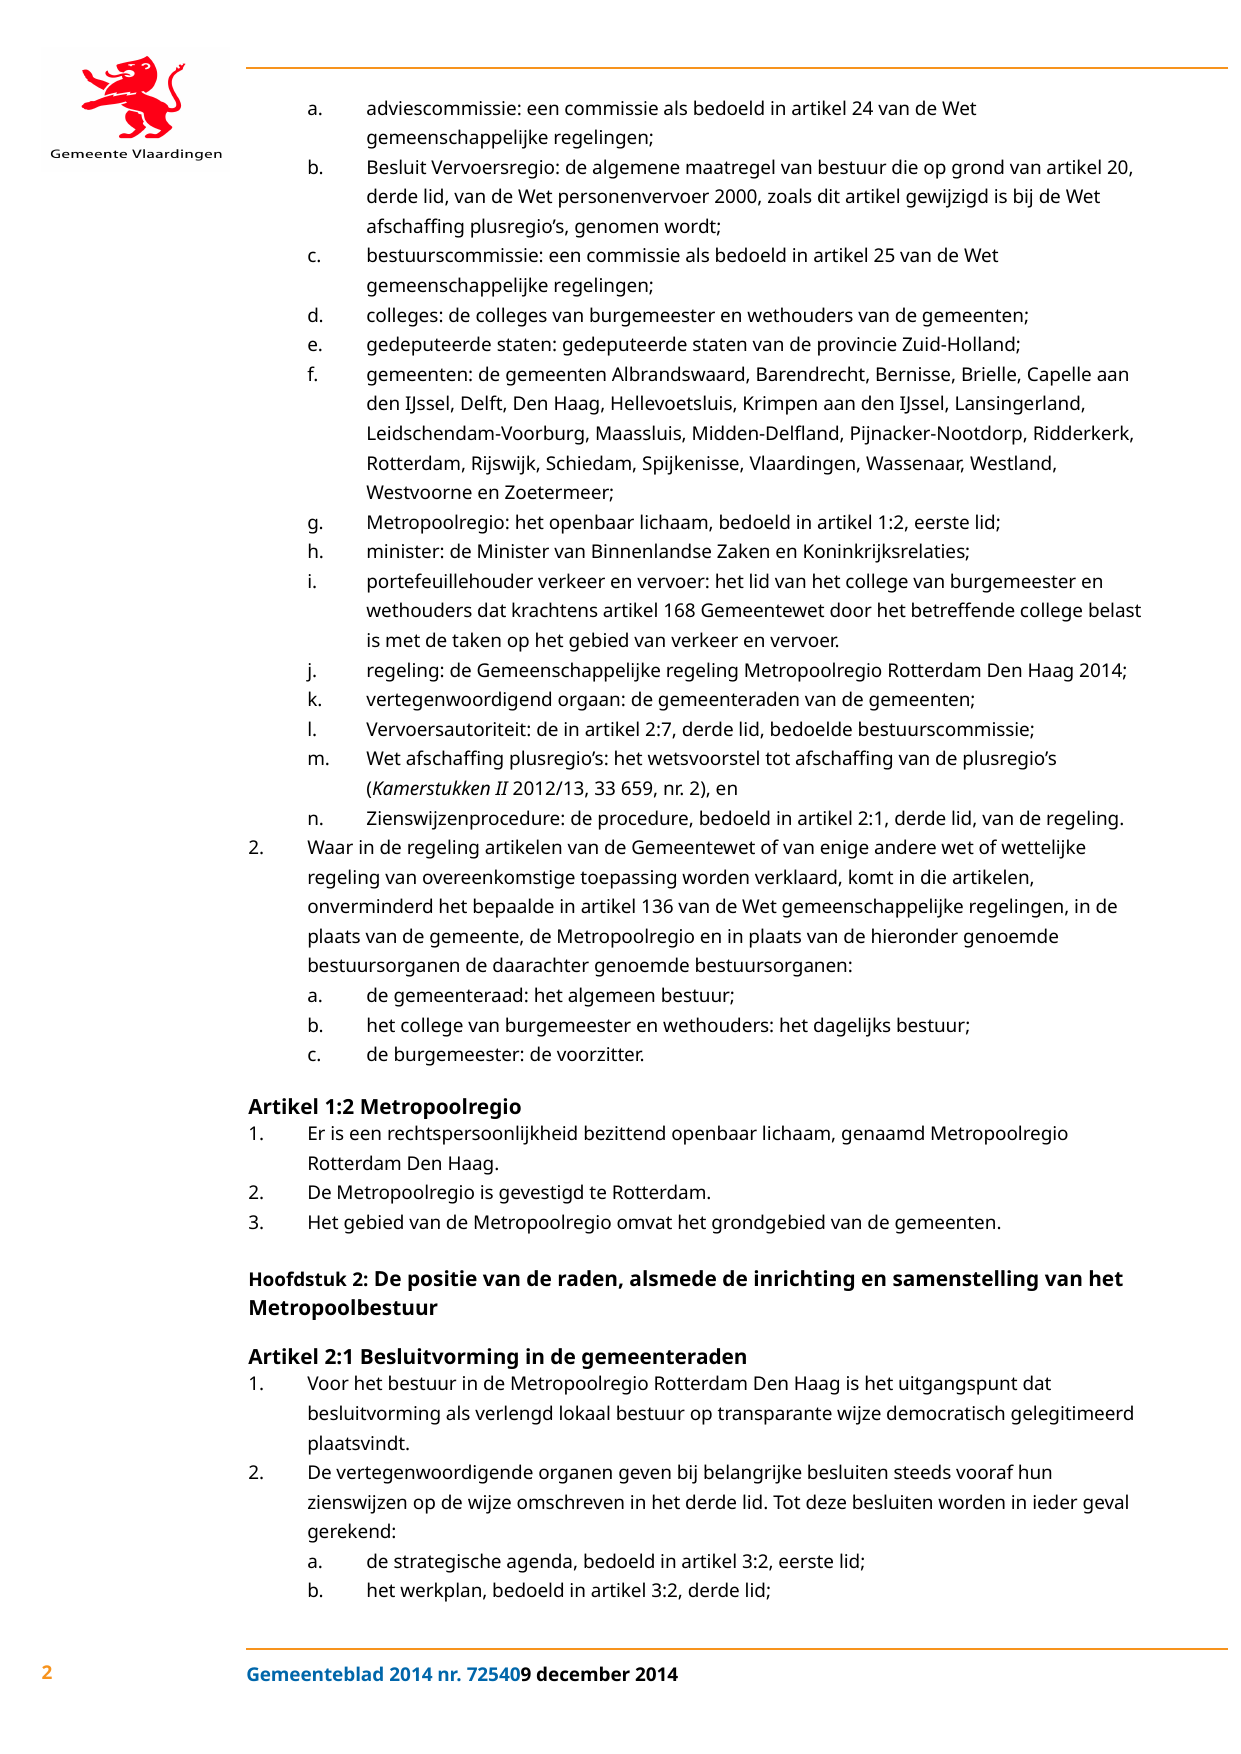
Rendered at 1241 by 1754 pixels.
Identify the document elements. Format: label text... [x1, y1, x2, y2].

list regeling: de Gemeenschappelijke regeling Metropoolregio Rotterdam Den Haag 2014; [307, 657, 1152, 683]
list De Metropoolregio is gevestigd te Rotterdam. [248, 1179, 1152, 1205]
list minister: de Minister van Binnenlandse Zaken en Koninkrijksrelaties; [307, 538, 1152, 564]
list Het gebied van de Metropoolregio omvat het grondgebied van de gemeenten. [248, 1209, 1152, 1235]
list vertegenwoordigend orgaan: de gemeenteraden van de gemeenten; [307, 686, 1152, 712]
list Zienswijzenprocedure: de procedure, bedoeld in artikel 2:1, derde lid, van de regeling. [307, 805, 1152, 831]
list Metropoolregio: het openbaar lichaam, bedoeld in artikel 1:2, eerste lid; [307, 509, 1152, 535]
list gemeenten: de gemeenten Albrandswaard, Barendrecht, Bernisse, Brielle, Capelle aan den IJssel, Delft, Den Haag, Hellevoetsluis, Krimpen aan den IJssel, Lansingerland, Leidschendam-Voorburg, Maassluis, Midden-Delfland, Pijnacker-Nootdorp, Ridderkerk, Rotterdam, Rijswijk, Schiedam, Spijkenisse, Vlaardingen, Wassenaar, Westland, Westvoorne en Zoetermeer; [307, 361, 1152, 505]
list gedeputeerde staten: gedeputeerde staten van de provincie Zuid-Holland; [307, 331, 1152, 357]
text Hoofdstuk 2: De positie van de raden, alsmede de inrichting en samenstelling van het Metropoolbestuur [248, 1264, 1152, 1321]
list Waar in de regeling artikelen van de Gemeentewet of van enige andere wet of wettelijke regeling van overeenkomstige toepassing worden verklaard, komt in die artikelen, onverminderd het bepaalde in artikel 136 van de Wet gemeenschappelijke regelingen, in de plaats van de gemeente, de Metropoolregio en in plaats van de hieronder genoemde bestuursorganen de daarachter genoemde bestuursorganen: [248, 834, 1152, 978]
list adviescommissie: een commissie als bedoeld in artikel 24 van de Wet gemeenschappelijke regelingen; [307, 95, 1152, 150]
list de gemeenteraad: het algemeen bestuur; [307, 982, 1152, 1008]
text Artikel 1:2 Metropoolregio [248, 1092, 1152, 1120]
list Vervoersautoriteit: de in artikel 2:7, derde lid, bedoelde bestuurscommissie; [307, 716, 1152, 742]
list Wet afschaffing plusregio’s: het wetsvoorstel tot afschaffing van de plusregio’s (Kamerstukken II 2012/13, 33 659, nr. 2), en [307, 746, 1152, 801]
list het werkplan, bedoeld in artikel 3:2, derde lid; [307, 1578, 1152, 1603]
list portefeuillehouder verkeer en vervoer: het lid van het college van burgemeester en wethouders dat krachtens artikel 168 Gemeentewet door het betreffende college belast is met de taken op het gebied van verkeer en vervoer. [307, 568, 1152, 653]
list Besluit Vervoersregio: de algemene maatregel van bestuur die op grond van artikel 20, derde lid, van de Wet personenvervoer 2000, zoals dit artikel gewijzigd is bij de Wet afschaffing plusregio’s, genomen wordt; [307, 154, 1152, 239]
picture [41, 47, 231, 172]
list bestuurscommissie: een commissie als bedoeld in artikel 25 van de Wet gemeenschappelijke regelingen; [307, 243, 1152, 298]
list Voor het bestuur in de Metropoolregio Rotterdam Den Haag is het uitgangspunt dat besluitvorming als verlengd lokaal bestuur op transparante wijze democratisch gelegitimeerd plaatsvindt. [248, 1371, 1152, 1455]
list Er is een rechtspersoonlijkheid bezittend openbaar lichaam, genaamd Metropoolregio Rotterdam Den Haag. [248, 1120, 1152, 1176]
list colleges: de colleges van burgemeester en wethouders van de gemeenten; [307, 302, 1152, 328]
list de strategische agenda, bedoeld in artikel 3:2, eerste lid; [307, 1548, 1152, 1574]
list de burgemeester: de voorzitter. [307, 1041, 1152, 1067]
list het college van burgemeester en wethouders: het dagelijks bestuur; [307, 1012, 1152, 1038]
text Artikel 2:1 Besluitvorming in de gemeenteraden [248, 1342, 1152, 1371]
list De vertegenwoordigende organen geven bij belangrijke besluiten steeds vooraf hun zienswijzen op de wijze omschreven in het derde lid. Tot deze besluiten worden in ieder geval gerekend: [248, 1459, 1152, 1544]
